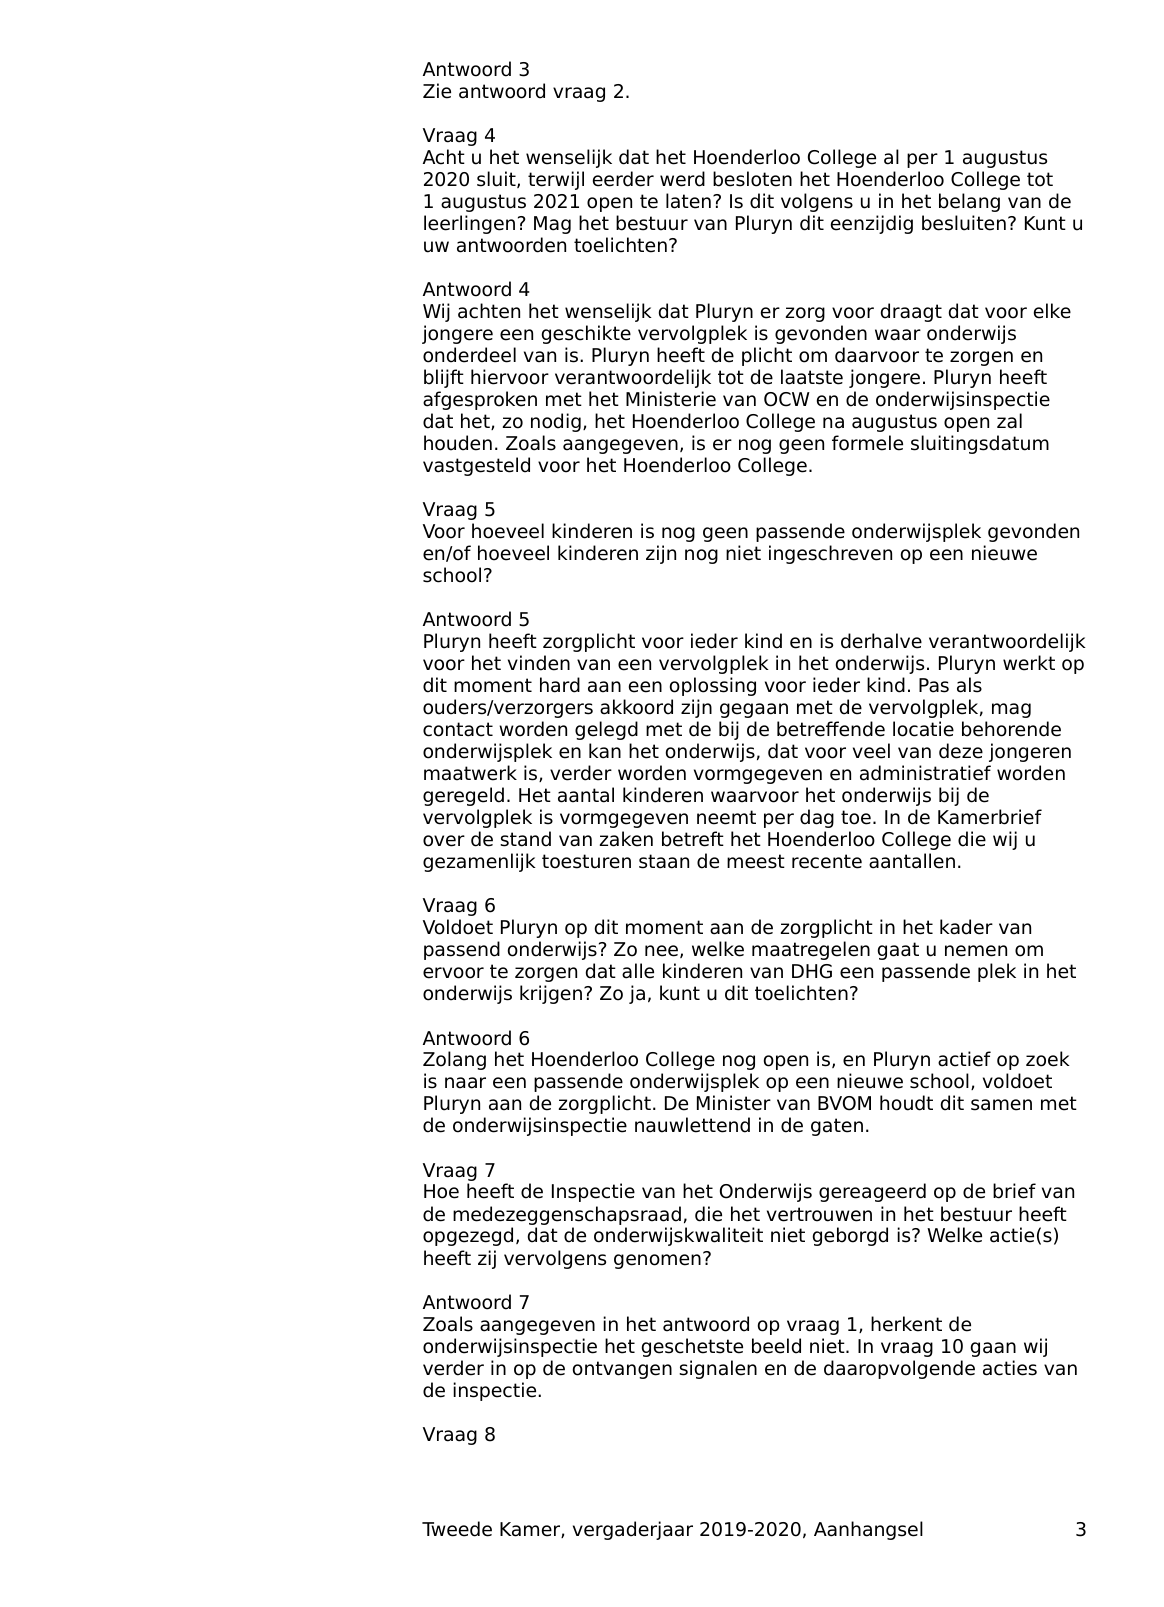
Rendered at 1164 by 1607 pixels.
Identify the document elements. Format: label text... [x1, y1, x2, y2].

text Wij achten het wenselijk dat Pluryn er zorg voor draagt dat voor elke jongere een geschikte vervolgplek is gevonden waar onderwijs onderdeel van is. Pluryn heeft de plicht om daarvoor te zorgen en blijft hiervoor verantwoordelijk tot de laatste jongere. Pluryn heeft afgesproken met het Ministerie van OCW en de onderwijsinspectie dat het, zo nodig, het Hoenderloo College na augustus open zal houden. Zoals aangegeven, is er nog geen formele sluitingsdatum vastgesteld voor het Hoenderloo College. [422, 301, 1087, 477]
text Antwoord 7 [422, 1292, 1087, 1313]
text Voor hoeveel kinderen is nog geen passende onderwijsplek gevonden en/of hoeveel kinderen zijn nog niet ingeschreven op een nieuwe school? [422, 521, 1087, 587]
text Zolang het Hoenderloo College nog open is, en Pluryn actief op zoek is naar een passende onderwijsplek op een nieuwe school, voldoet Pluryn aan de zorgplicht. De Minister van BVOM houdt dit samen met de onderwijsinspectie nauwlettend in de gaten. [422, 1049, 1087, 1137]
text Vraag 4 [422, 125, 1087, 147]
text Antwoord 3 [422, 59, 1087, 81]
text Pluryn heeft zorgplicht voor ieder kind en is derhalve verantwoordelijk voor het vinden van een vervolgplek in het onderwijs. Pluryn werkt op dit moment hard aan een oplossing voor ieder kind. Pas als ouders/verzorgers akkoord zijn gegaan met de vervolgplek, mag contact worden gelegd met de bij de betreffende locatie behorende onderwijsplek en kan het onderwijs, dat voor veel van deze jongeren maatwerk is, verder worden vormgegeven en administratief worden geregeld. Het aantal kinderen waarvoor het onderwijs bij de vervolgplek is vormgegeven neemt per dag toe. In de Kamerbrief over de stand van zaken betreft het Hoenderloo College die wij u gezamenlijk toesturen staan de meest recente aantallen. [422, 631, 1087, 873]
text Vraag 8 [422, 1424, 1087, 1446]
text Vraag 5 [422, 499, 1087, 521]
text Zoals aangegeven in het antwoord op vraag 1, herkent de onderwijsinspectie het geschetste beeld niet. In vraag 10 gaan wij verder in op de ontvangen signalen en de daaropvolgende acties van de inspectie. [422, 1313, 1087, 1401]
text Vraag 6 [422, 895, 1087, 917]
text Acht u het wenselijk dat het Hoenderloo College al per 1 augustus 2020 sluit, terwijl eerder werd besloten het Hoenderloo College tot 1 augustus 2021 open te laten? Is dit volgens u in het belang van de leerlingen? Mag het bestuur van Pluryn dit eenzijdig besluiten? Kunt u uw antwoorden toelichten? [422, 147, 1087, 257]
text Antwoord 5 [422, 609, 1087, 631]
text Vraag 7 [422, 1159, 1087, 1181]
text Hoe heeft de Inspectie van het Onderwijs gereageerd op de brief van de medezeggenschapsraad, die het vertrouwen in het bestuur heeft opgezegd, dat de onderwijskwaliteit niet geborgd is? Welke actie(s) heeft zij vervolgens genomen? [422, 1181, 1087, 1269]
text Zie antwoord vraag 2. [422, 81, 1087, 103]
text Antwoord 4 [422, 279, 1087, 301]
text Voldoet Pluryn op dit moment aan de zorgplicht in het kader van passend onderwijs? Zo nee, welke maatregelen gaat u nemen om ervoor te zorgen dat alle kinderen van DHG een passende plek in het onderwijs krijgen? Zo ja, kunt u dit toelichten? [422, 917, 1087, 1005]
text Antwoord 6 [422, 1027, 1087, 1049]
